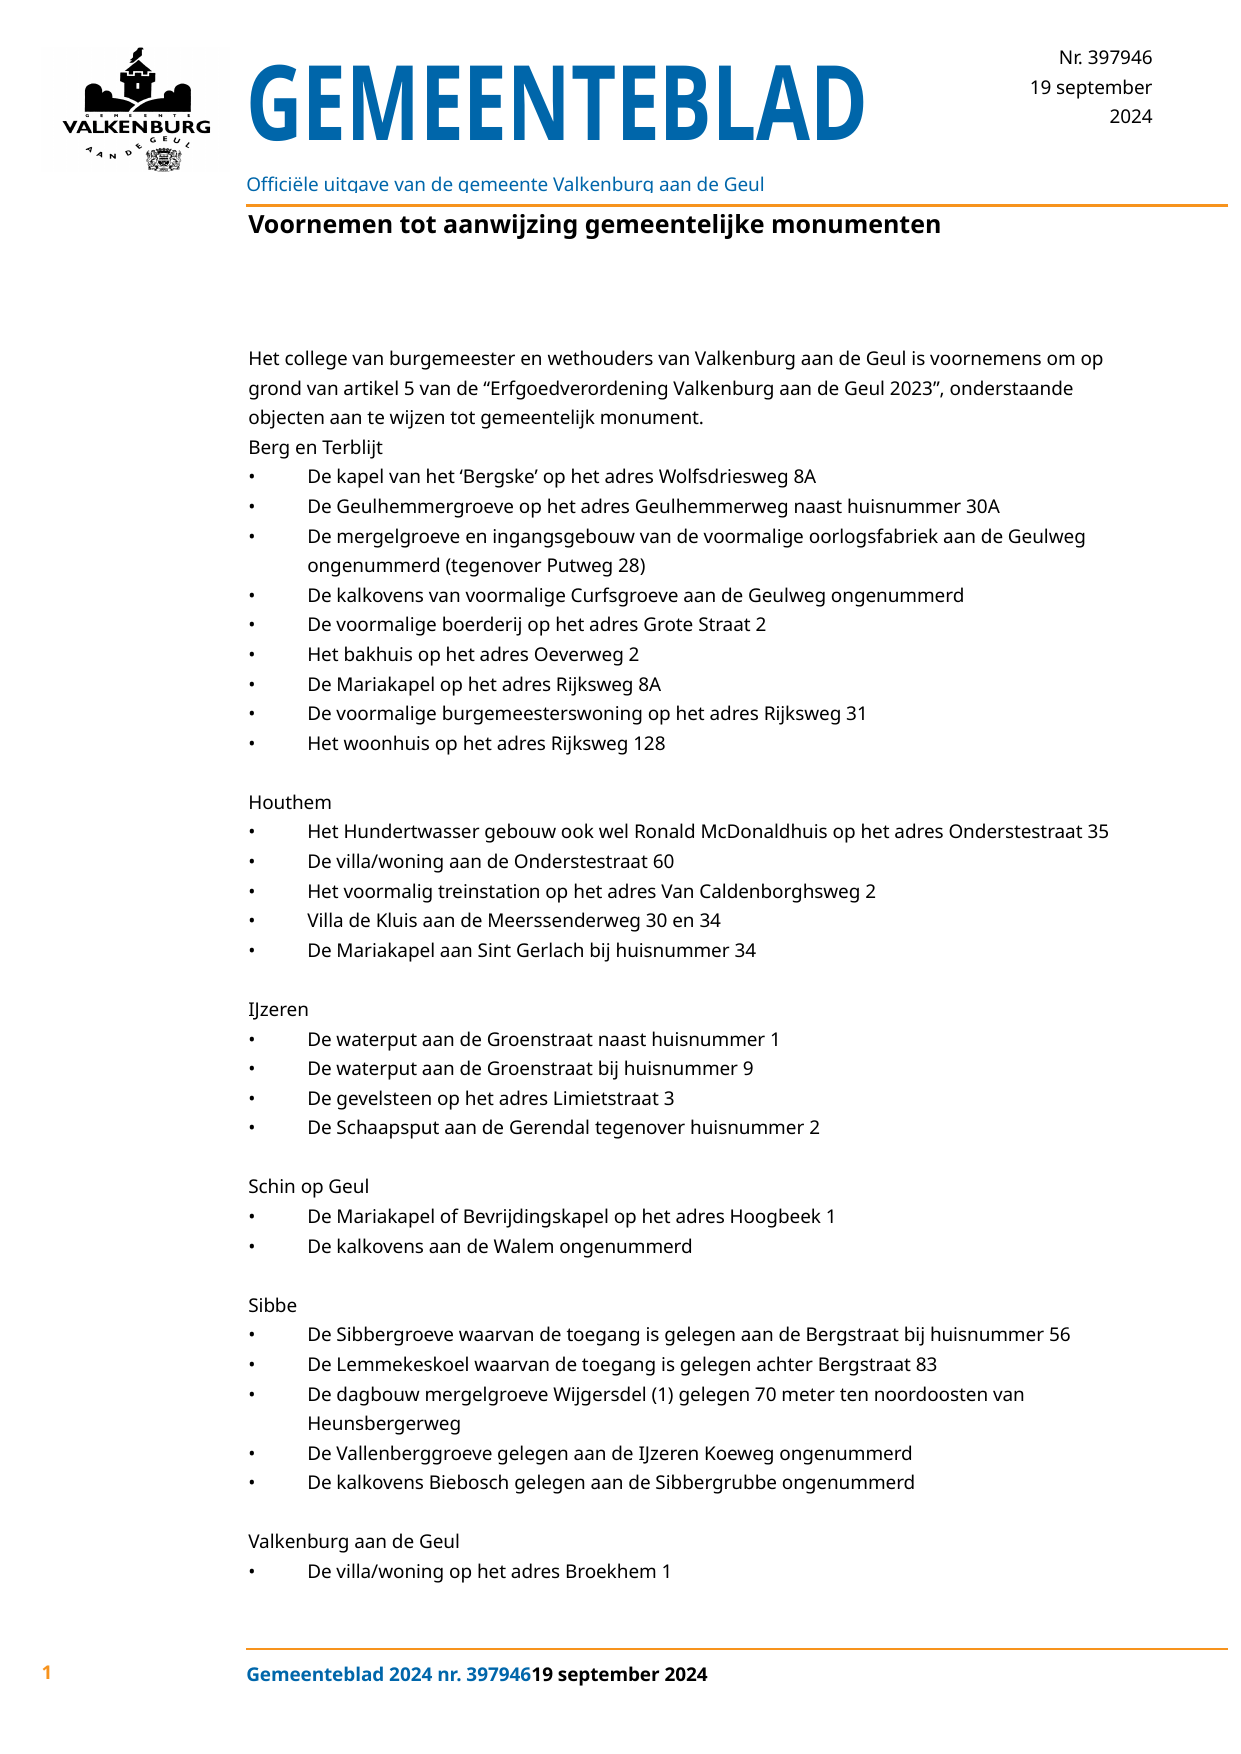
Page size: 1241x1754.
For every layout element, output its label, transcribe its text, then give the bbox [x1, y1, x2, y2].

list Het Hundertwasser gebouw ook wel Ronald McDonaldhuis op het adres Onderstestraat 35 [248, 819, 1152, 844]
list De kalkovens van voormalige Curfsgroeve aan de Geulweg ongenummerd [248, 582, 1152, 608]
text Valkenburg aan de Geul [248, 1529, 1152, 1554]
list De villa/woning op het adres Broekhem 1 [248, 1558, 1152, 1584]
list De voormalige boerderij op het adres Grote Straat 2 [248, 612, 1152, 637]
text Schin op Geul [248, 1174, 1152, 1199]
list Het voormalig treinstation op het adres Van Caldenborghsweg 2 [248, 878, 1152, 903]
list Villa de Kluis aan de Meerssenderweg 30 en 34 [248, 907, 1152, 933]
list De Sibbergroeve waarvan de toegang is gelegen aan de Bergstraat bij huisnummer 56 [248, 1322, 1152, 1347]
list Het woonhuis op het adres Rijksweg 128 [248, 730, 1152, 756]
list De voormalige burgemeesterswoning op het adres Rijksweg 31 [248, 700, 1152, 726]
list De kalkovens Biebosch gelegen aan de Sibbergrubbe ongenummerd [248, 1469, 1152, 1495]
list De villa/woning aan de Onderstestraat 60 [248, 848, 1152, 874]
text Houthem [248, 789, 1152, 815]
text Voornemen tot aanwijzing gemeentelijke monumenten [248, 207, 1152, 241]
list De Lemmekeskoel waarvan de toegang is gelegen achter Bergstraat 83 [248, 1351, 1152, 1377]
text Sibbe [248, 1292, 1152, 1318]
text Het college van burgemeester en wethouders van Valkenburg aan de Geul is voornemens om op grond van artikel 5 van de “Erfgoedverordening Valkenburg aan de Geul 2023”, onderstaande objecten aan te wijzen tot gemeentelijk monument. [248, 345, 1152, 430]
list Het bakhuis op het adres Oeverweg 2 [248, 641, 1152, 667]
list De Geulhemmergroeve op het adres Geulhemmerweg naast huisnummer 30A [248, 493, 1152, 519]
list De Mariakapel op het adres Rijksweg 8A [248, 671, 1152, 696]
list De Mariakapel aan Sint Gerlach bij huisnummer 34 [248, 937, 1152, 963]
list De kapel van het ‘Bergske’ op het adres Wolfsdriesweg 8A [248, 464, 1152, 489]
list De waterput aan de Groenstraat naast huisnummer 1 [248, 1026, 1152, 1051]
list De mergelgroeve en ingangsgebouw van de voormalige oorlogsfabriek aan de Geulweg ongenummerd (tegenover Putweg 28) [248, 523, 1152, 578]
list De Schaapsput aan de Gerendal tegenover huisnummer 2 [248, 1114, 1152, 1140]
list De Mariakapel of Bevrijdingskapel op het adres Hoogbeek 1 [248, 1203, 1152, 1229]
list De kalkovens aan de Walem ongenummerd [248, 1233, 1152, 1258]
list De gevelsteen op het adres Limietstraat 3 [248, 1085, 1152, 1111]
text Berg en Terblijt [248, 434, 1152, 460]
text IJzeren [248, 996, 1152, 1022]
list De waterput aan de Groenstraat bij huisnummer 9 [248, 1055, 1152, 1081]
list De dagbouw mergelgroeve Wijgersdel (1) gelegen 70 meter ten noordoosten van Heunsbergerweg [248, 1381, 1152, 1436]
list De Vallenberggroeve gelegen aan de IJzeren Koeweg ongenummerd [248, 1440, 1152, 1466]
picture [41, 47, 231, 172]
